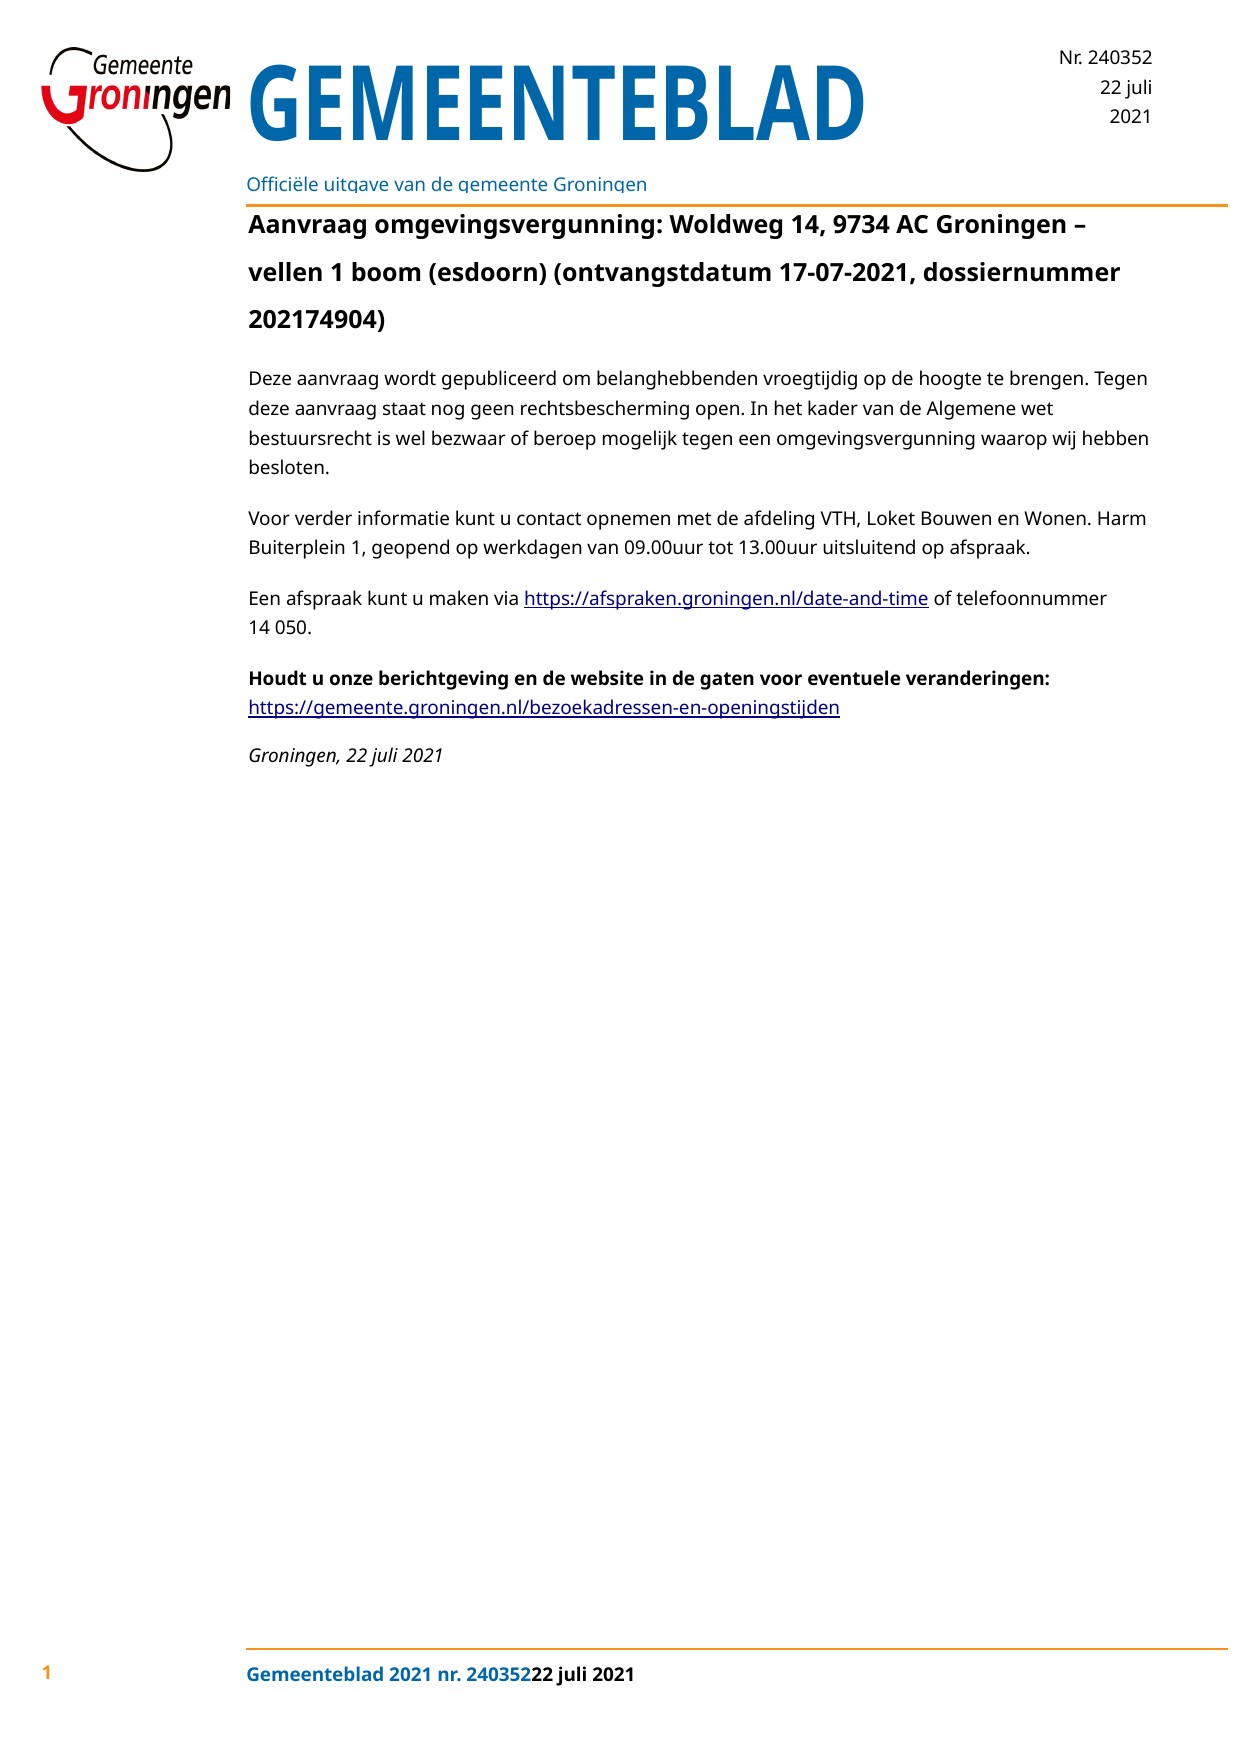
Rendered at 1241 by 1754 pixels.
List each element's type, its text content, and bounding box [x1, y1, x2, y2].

text Deze aanvraag wordt gepubliceerd om belanghebbenden vroegtijdig op de hoogte te brengen. Tegen deze aanvraag staat nog geen rechtsbescherming open. In het kader van de Algemene wet bestuursrecht is wel bezwaar of beroep mogelijk tegen een omgevingsvergunning waarop wij hebben besloten. [248, 366, 1152, 480]
text Een afspraak kunt u maken via https://afspraken.groningen.nl/date-and-time of telefoonnummer 14 050. [248, 585, 1152, 640]
picture [41, 47, 231, 172]
text Voor verder informatie kunt u contact opnemen met de afdeling VTH, Loket Bouwen en Wonen. Harm Buiterplein 1, geopend op werkdagen van 09.00uur tot 13.00uur uitsluitend op afspraak. [248, 505, 1152, 560]
text Houdt u onze berichtgeving en de website in de gaten voor eventuele veranderingen: https://gemeente.groningen.nl/bezoekadressen-en-openingstijden [248, 665, 1152, 720]
text Groningen, 22 juli 2021 [248, 742, 1152, 768]
text Aanvraag omgevingsvergunning: Woldweg 14, 9734 AC Groningen – vellen 1 boom (esdoorn) (ontvangstdatum 17-07-2021, dossiernummer 202174904) [248, 207, 1152, 336]
